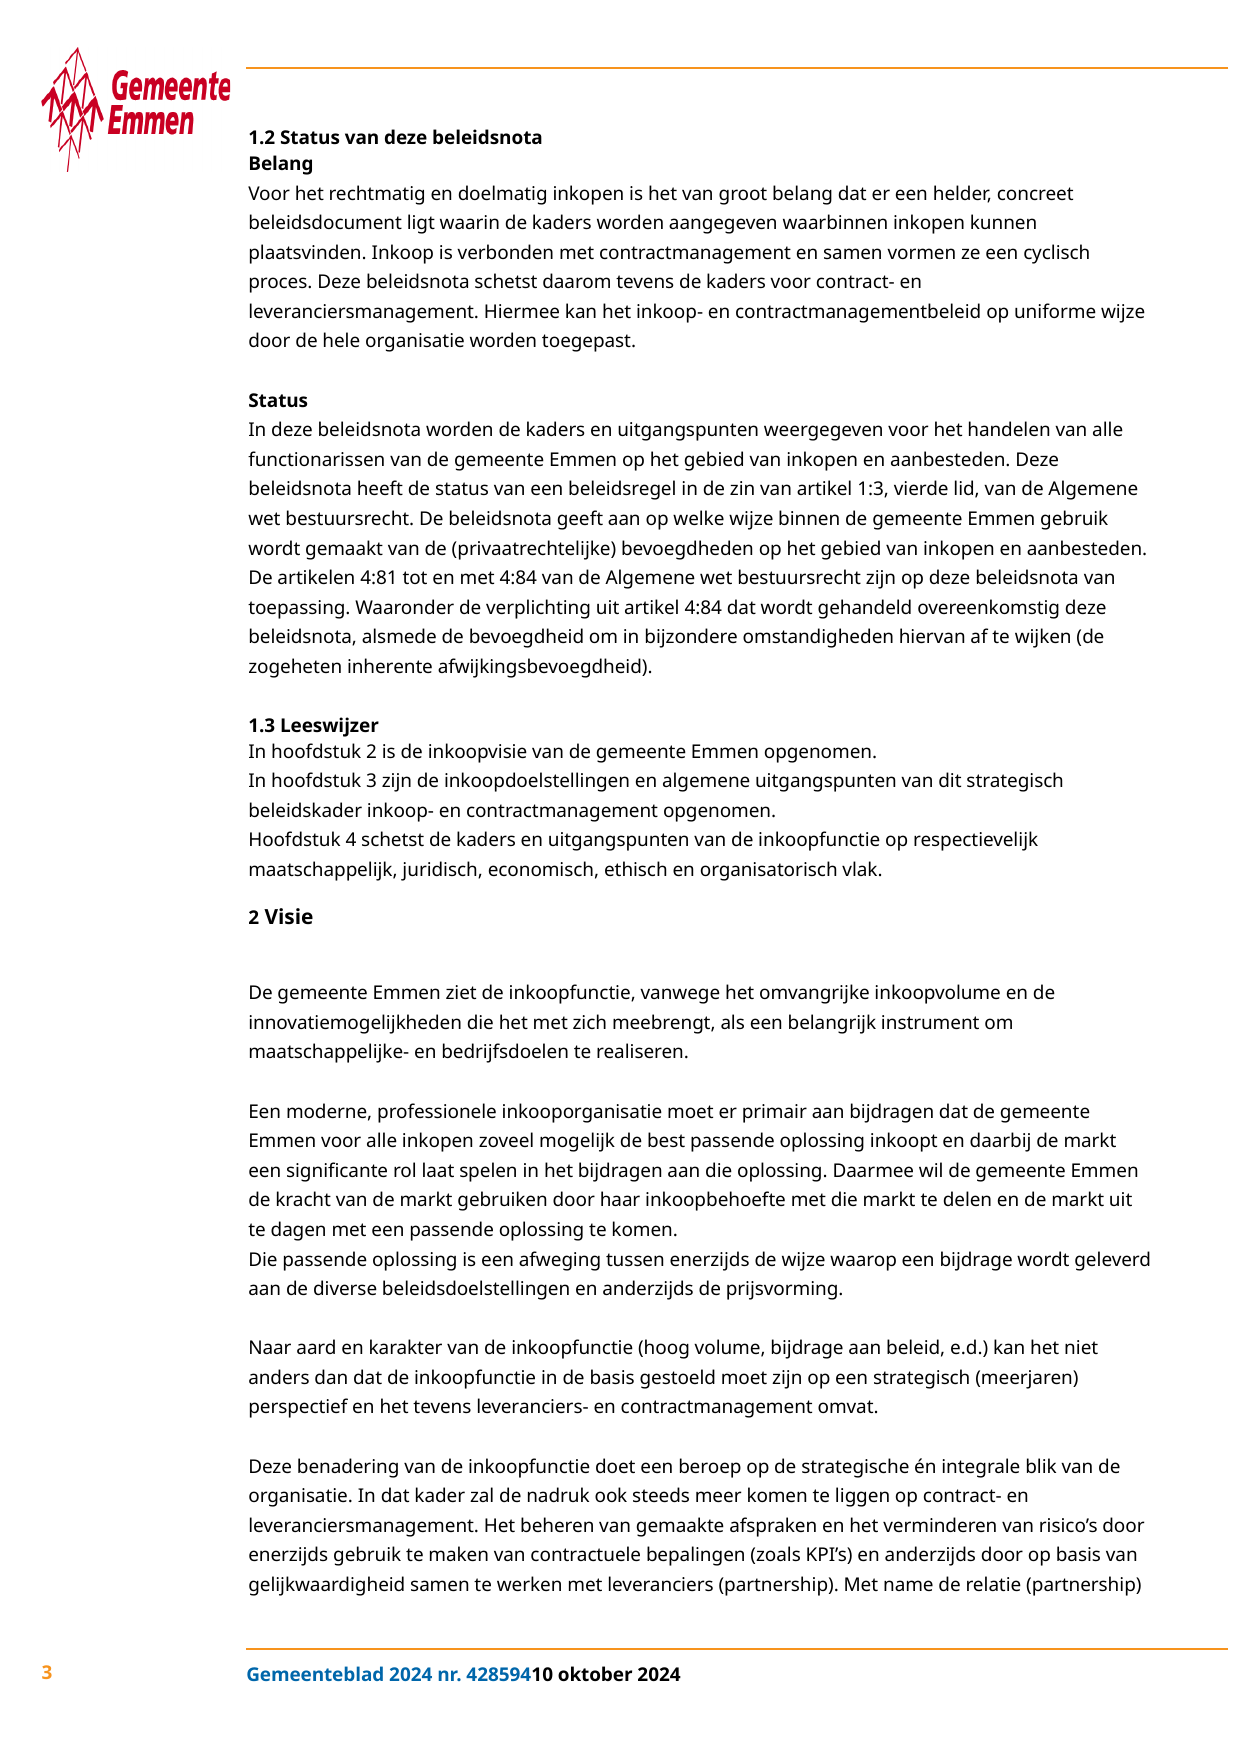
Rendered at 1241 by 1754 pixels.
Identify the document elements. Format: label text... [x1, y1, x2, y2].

text 2 Visie [248, 902, 1152, 930]
text Een moderne, professionele inkooporganisatie moet er primair aan bijdragen dat de gemeente Emmen voor alle inkopen zoveel mogelijk de best passende oplossing inkoopt en daarbij de markt een significante rol laat spelen in het bijdragen aan die oplossing. Daarmee wil de gemeente Emmen de kracht van de markt gebruiken door haar inkoopbehoefte met die markt te delen en de markt uit te dagen met een passende oplossing te komen. [248, 1098, 1152, 1242]
text Deze benadering van de inkoopfunctie doet een beroep op de strategische én integrale blik van de organisatie. In dat kader zal de nadruk ook steeds meer komen te liggen op contract- en leveranciersmanagement. Het beheren van gemaakte afspraken en het verminderen van risico’s door enerzijds gebruik te maken van contractuele bepalingen (zoals KPI’s) en anderzijds door op basis van gelijkwaardigheid samen te werken met leveranciers (partnership). Met name de relatie (partnership) [248, 1453, 1152, 1597]
text Status [248, 387, 1152, 412]
text Naar aard en karakter van de inkoopfunctie (hoog volume, bijdrage aan beleid, e.d.) kan het niet anders dan dat de inkoopfunctie in de basis gestoeld moet zijn op een strategisch (meerjaren) perspectief en het tevens leveranciers- en contractmanagement omvat. [248, 1334, 1152, 1419]
text In hoofdstuk 2 is de inkoopvisie van de gemeente Emmen opgenomen. [248, 738, 1152, 764]
text 1.3 Leeswijzer [248, 712, 1152, 738]
text Belang [248, 150, 1152, 176]
text Die passende oplossing is een afweging tussen enerzijds de wijze waarop een bijdrage wordt geleverd aan de diverse beleidsdoelstellingen en anderzijds de prijsvorming. [248, 1246, 1152, 1301]
text Hoofdstuk 4 schetst de kaders en uitgangspunten van de inkoopfunctie op respectievelijk maatschappelijk, juridisch, economisch, ethisch en organisatorisch vlak. [248, 827, 1152, 882]
text 1.2 Status van deze beleidsnota [248, 124, 1152, 150]
text Voor het rechtmatig en doelmatig inkopen is het van groot belang dat er een helder, concreet beleidsdocument ligt waarin de kaders worden aangegeven waarbinnen inkopen kunnen plaatsvinden. Inkoop is verbonden met contractmanagement en samen vormen ze een cyclisch proces. Deze beleidsnota schetst daarom tevens de kaders voor contract- en leveranciersmanagement. Hiermee kan het inkoop- en contractmanagementbeleid op uniforme wijze door de hele organisatie worden toegepast. [248, 180, 1152, 353]
text In hoofdstuk 3 zijn de inkoopdoelstellingen en algemene uitgangspunten van dit strategisch beleidskader inkoop- en contractmanagement opgenomen. [248, 767, 1152, 823]
text In deze beleidsnota worden de kaders en uitgangspunten weergegeven voor het handelen van alle functionarissen van de gemeente Emmen op het gebied van inkopen en aanbesteden. Deze beleidsnota heeft de status van een beleidsregel in de zin van artikel 1:3, vierde lid, van de Algemene wet bestuursrecht. De beleidsnota geeft aan op welke wijze binnen de gemeente Emmen gebruik wordt gemaakt van de (privaatrechtelijke) bevoegdheden op het gebied van inkopen en aanbesteden. De artikelen 4:81 tot en met 4:84 van de Algemene wet bestuursrecht zijn op deze beleidsnota van toepassing. Waaronder de verplichting uit artikel 4:84 dat wordt gehandeld overeenkomstig deze beleidsnota, alsmede de bevoegdheid om in bijzondere omstandigheden hiervan af te wijken (de zogeheten inherente afwijkingsbevoegdheid). [248, 416, 1152, 679]
picture [41, 47, 231, 172]
text De gemeente Emmen ziet de inkoopfunctie, vanwege het omvangrijke inkoopvolume en de innovatiemogelijkheden die het met zich meebrengt, als een belangrijk instrument om maatschappelijke- en bedrijfsdoelen te realiseren. [248, 979, 1152, 1064]
